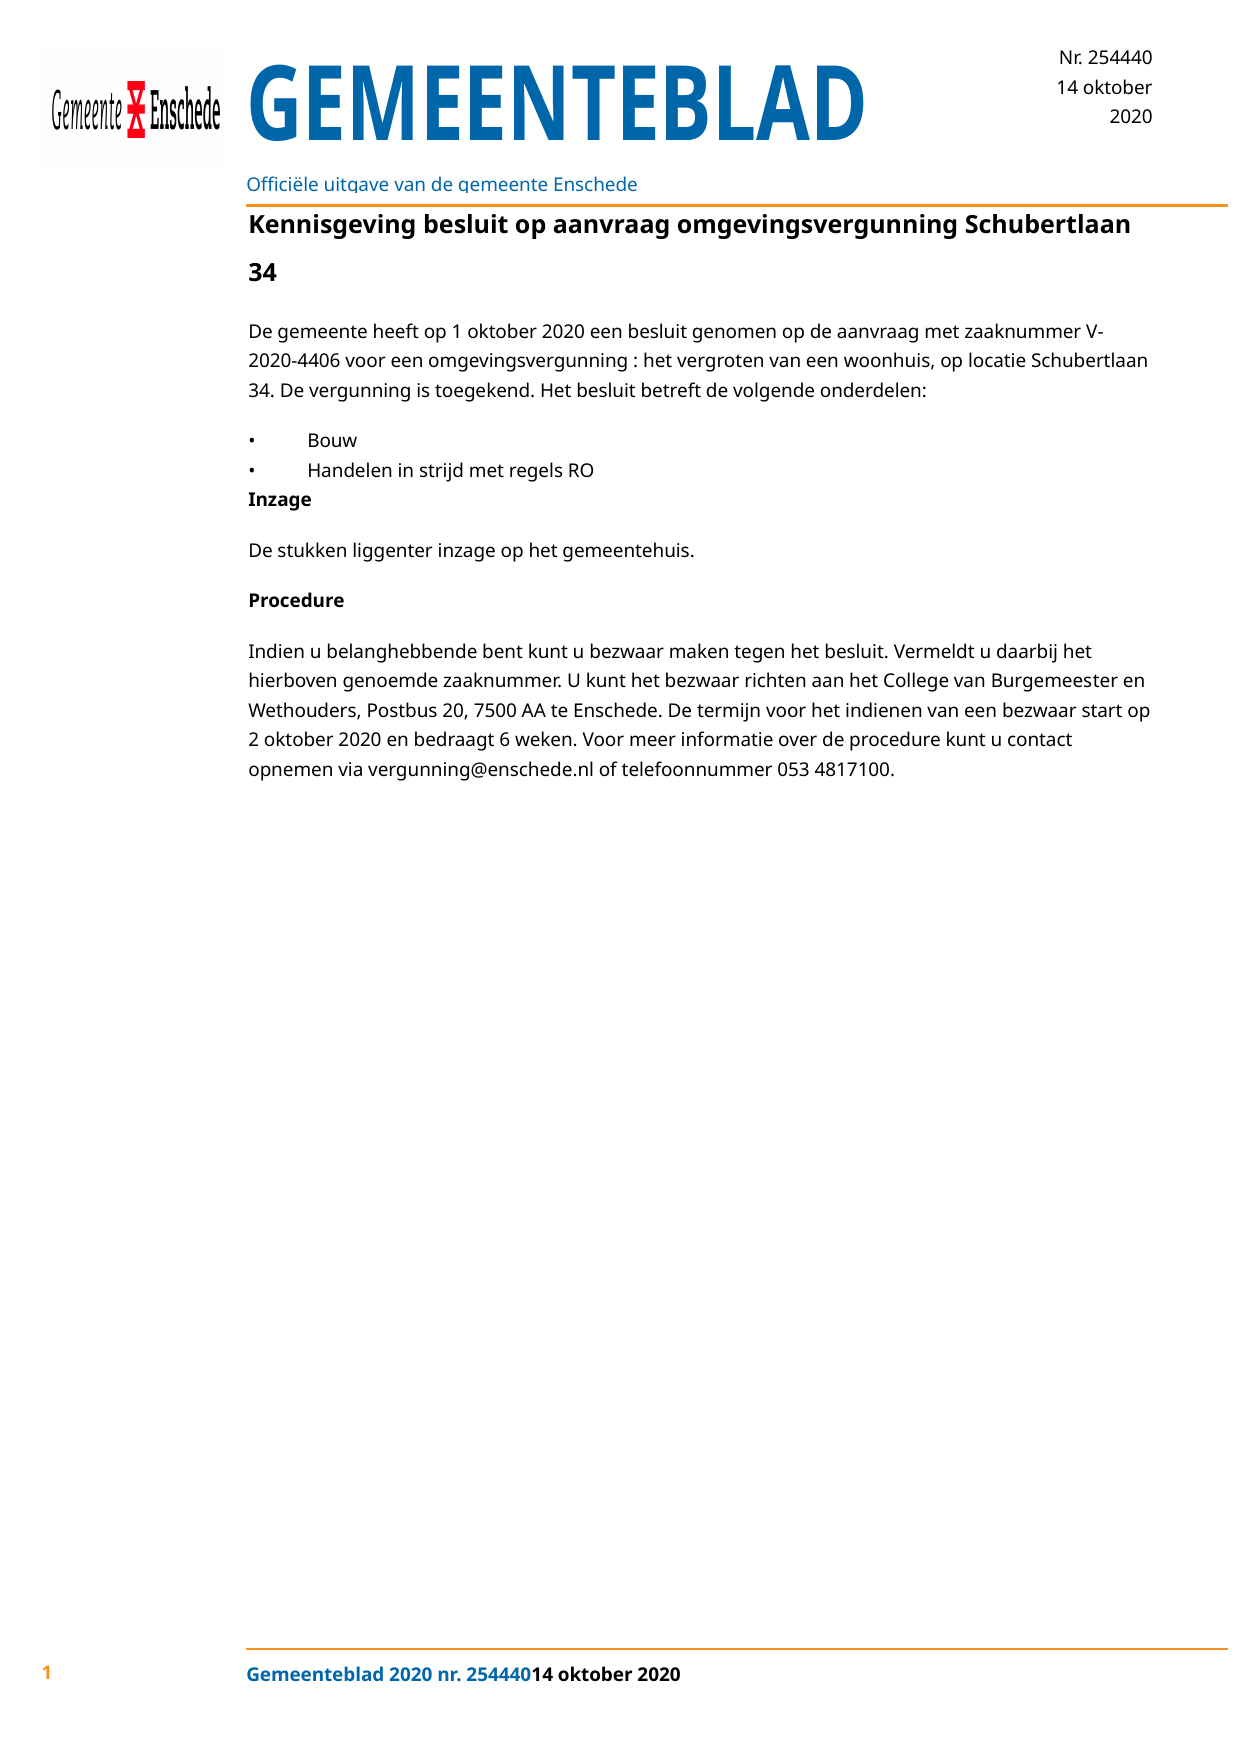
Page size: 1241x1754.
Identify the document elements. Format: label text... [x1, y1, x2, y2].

list Bouw [248, 427, 1152, 453]
text Inzage [248, 487, 1152, 512]
picture [41, 47, 231, 172]
list Handelen in strijd met regels RO [248, 457, 1152, 483]
text Procedure [248, 587, 1152, 613]
text Indien u belanghebbende bent kunt u bezwaar maken tegen het besluit. Vermeldt u daarbij het hierboven genoemde zaaknummer. U kunt het bezwaar richten aan het College van Burgemees­ter en Wethouders, Postbus 20, 7500 AA te Enschede. De termijn voor het indienen van een bezwaar start op 2 oktober 2020 en bedraagt 6 weken. Voor meer informatie over de procedure kunt u contact opnemen via vergunning@enschede.nl of telefoonnummer 053 4817100. [248, 638, 1152, 782]
text Kennisgeving besluit op aanvraag omgevingsvergunning Schubertlaan 34 [248, 207, 1152, 288]
text De gemeente heeft op 1 oktober 2020 een besluit genomen op de aanvraag met zaaknummer V-2020-4406 voor een omgevingsvergunning : het vergroten van een woonhuis, op locatie Schubertlaan 34. De vergunning is toegekend. Het besluit betreft de volgende onderdelen: [248, 318, 1152, 403]
text De stukken liggenter inzage op het gemeentehuis. [248, 537, 1152, 563]
